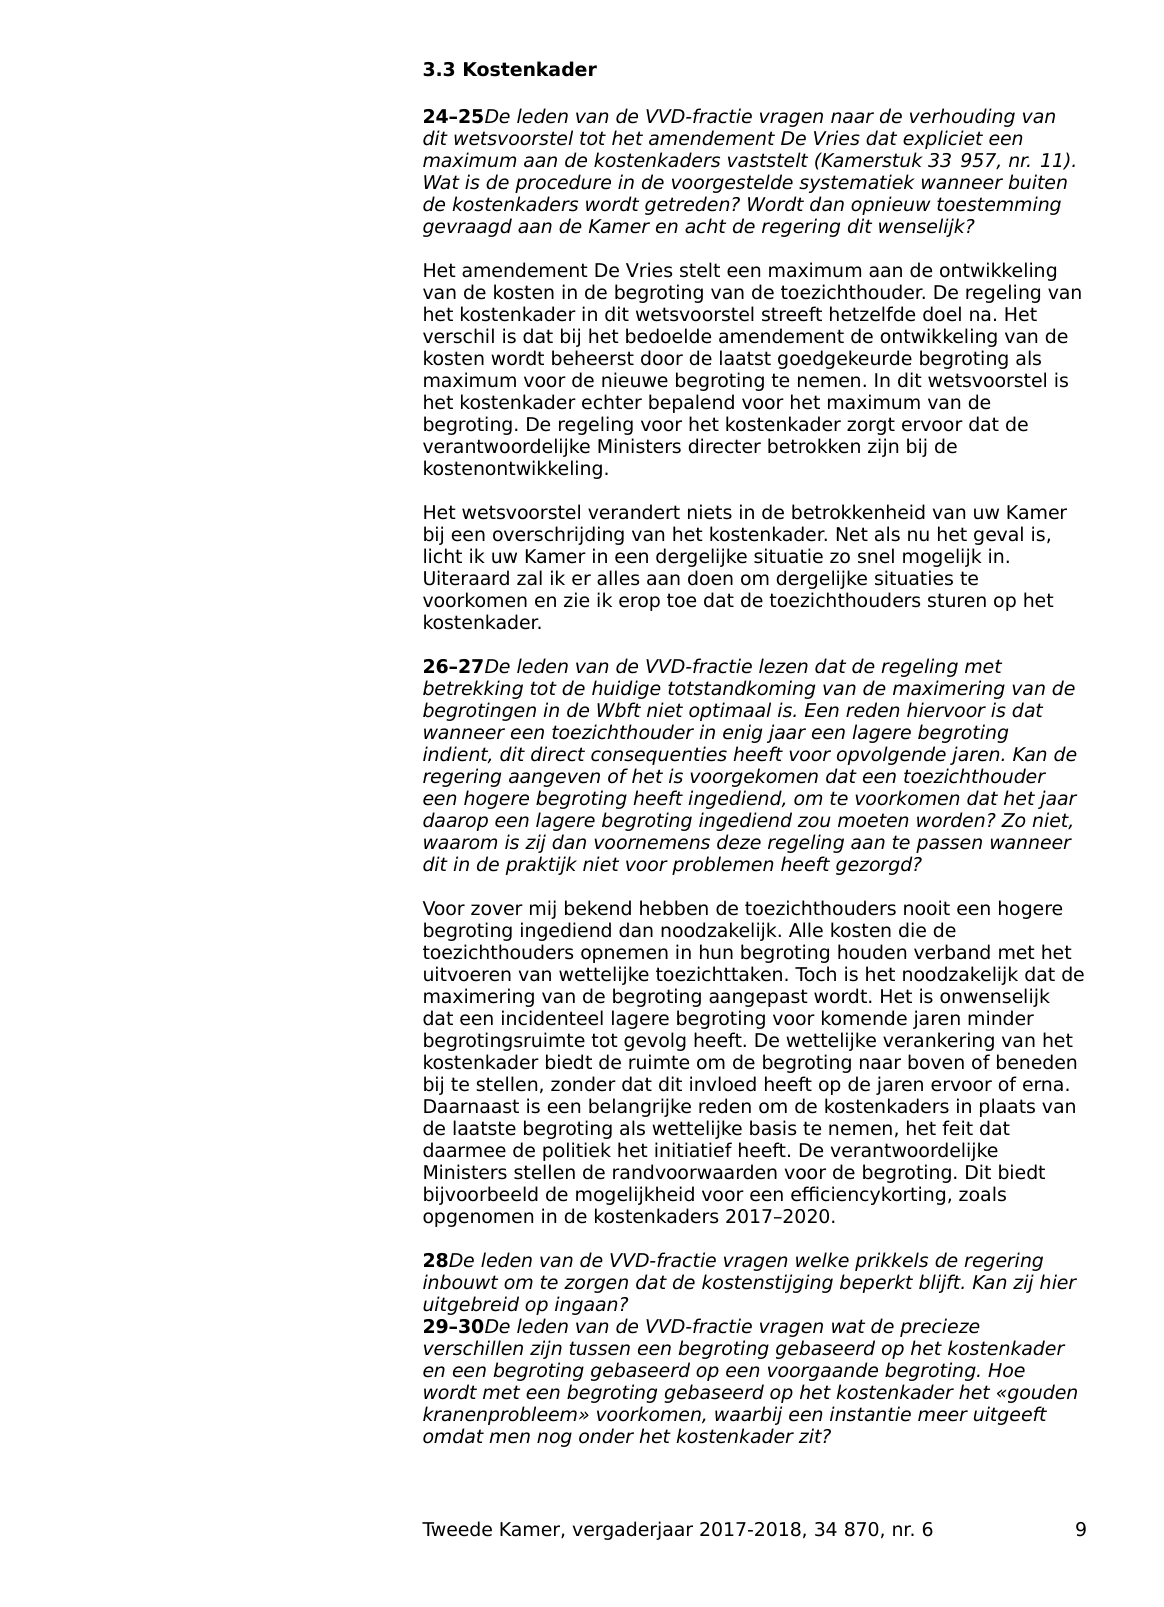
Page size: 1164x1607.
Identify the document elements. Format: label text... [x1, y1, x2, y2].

text Het amendement De Vries stelt een maximum aan de ontwikkeling van de kosten in de begroting van de toezichthouder. De regeling van het kostenkader in dit wetsvoorstel streeft hetzelfde doel na. Het verschil is dat bij het bedoelde amendement de ontwikkeling van de kosten wordt beheerst door de laatst goedgekeurde begroting als maximum voor de nieuwe begroting te nemen. In dit wetsvoorstel is het kostenkader echter bepalend voor het maximum van de begroting. De regeling voor het kostenkader zorgt ervoor dat de verantwoordelijke Ministers directer betrokken zijn bij de kostenontwikkeling. [422, 260, 1087, 480]
text 24–25De leden van de VVD-fractie vragen naar de verhouding van dit wetsvoorstel tot het amendement De Vries dat expliciet een maximum aan de kostenkaders vaststelt (Kamerstuk 33 957, nr. 11). Wat is de procedure in de voorgestelde systematiek wanneer buiten de kostenkaders wordt getreden? Wordt dan opnieuw toestemming gevraagd aan de Kamer en acht de regering dit wenselijk? [422, 106, 1087, 238]
text 29–30De leden van de VVD-fractie vragen wat de precieze verschillen zijn tussen een begroting gebaseerd op het kostenkader en een begroting gebaseerd op een voorgaande begroting. Hoe wordt met een begroting gebaseerd op het kostenkader het «gouden kranenprobleem» voorkomen, waarbij een instantie meer uitgeeft omdat men nog onder het kostenkader zit? [422, 1316, 1087, 1448]
subtitle 3.3 Kostenkader [422, 59, 1087, 81]
text Voor zover mij bekend hebben de toezichthouders nooit een hogere begroting ingediend dan noodzakelijk. Alle kosten die de toezichthouders opnemen in hun begroting houden verband met het uitvoeren van wettelijke toezichttaken. Toch is het noodzakelijk dat de maximering van de begroting aangepast wordt. Het is onwenselijk dat een incidenteel lagere begroting voor komende jaren minder begrotingsruimte tot gevolg heeft. De wettelijke verankering van het kostenkader biedt de ruimte om de begroting naar boven of beneden bij te stellen, zonder dat dit invloed heeft op de jaren ervoor of erna. Daarnaast is een belangrijke reden om de kostenkaders in plaats van de laatste begroting als wettelijke basis te nemen, het feit dat daarmee de politiek het initiatief heeft. De verantwoordelijke Ministers stellen de randvoorwaarden voor de begroting. Dit biedt bijvoorbeeld de mogelijkheid voor een efficiencykorting, zoals opgenomen in de kostenkaders 2017–2020. [422, 898, 1087, 1228]
text 26–27De leden van de VVD-fractie lezen dat de regeling met betrekking tot de huidige totstandkoming van de maximering van de begrotingen in de Wbft niet optimaal is. Een reden hiervoor is dat wanneer een toezichthouder in enig jaar een lagere begroting indient, dit direct consequenties heeft voor opvolgende jaren. Kan de regering aangeven of het is voorgekomen dat een toezichthouder een hogere begroting heeft ingediend, om te voorkomen dat het jaar daarop een lagere begroting ingediend zou moeten worden? Zo niet, waarom is zij dan voornemens deze regeling aan te passen wanneer dit in de praktijk niet voor problemen heeft gezorgd? [422, 656, 1087, 876]
text 28De leden van de VVD-fractie vragen welke prikkels de regering inbouwt om te zorgen dat de kostenstijging beperkt blijft. Kan zij hier uitgebreid op ingaan? [422, 1250, 1087, 1316]
text Het wetsvoorstel verandert niets in de betrokkenheid van uw Kamer bij een overschrijding van het kostenkader. Net als nu het geval is, licht ik uw Kamer in een dergelijke situatie zo snel mogelijk in. Uiteraard zal ik er alles aan doen om dergelijke situaties te voorkomen en zie ik erop toe dat de toezichthouders sturen op het kostenkader. [422, 502, 1087, 634]
